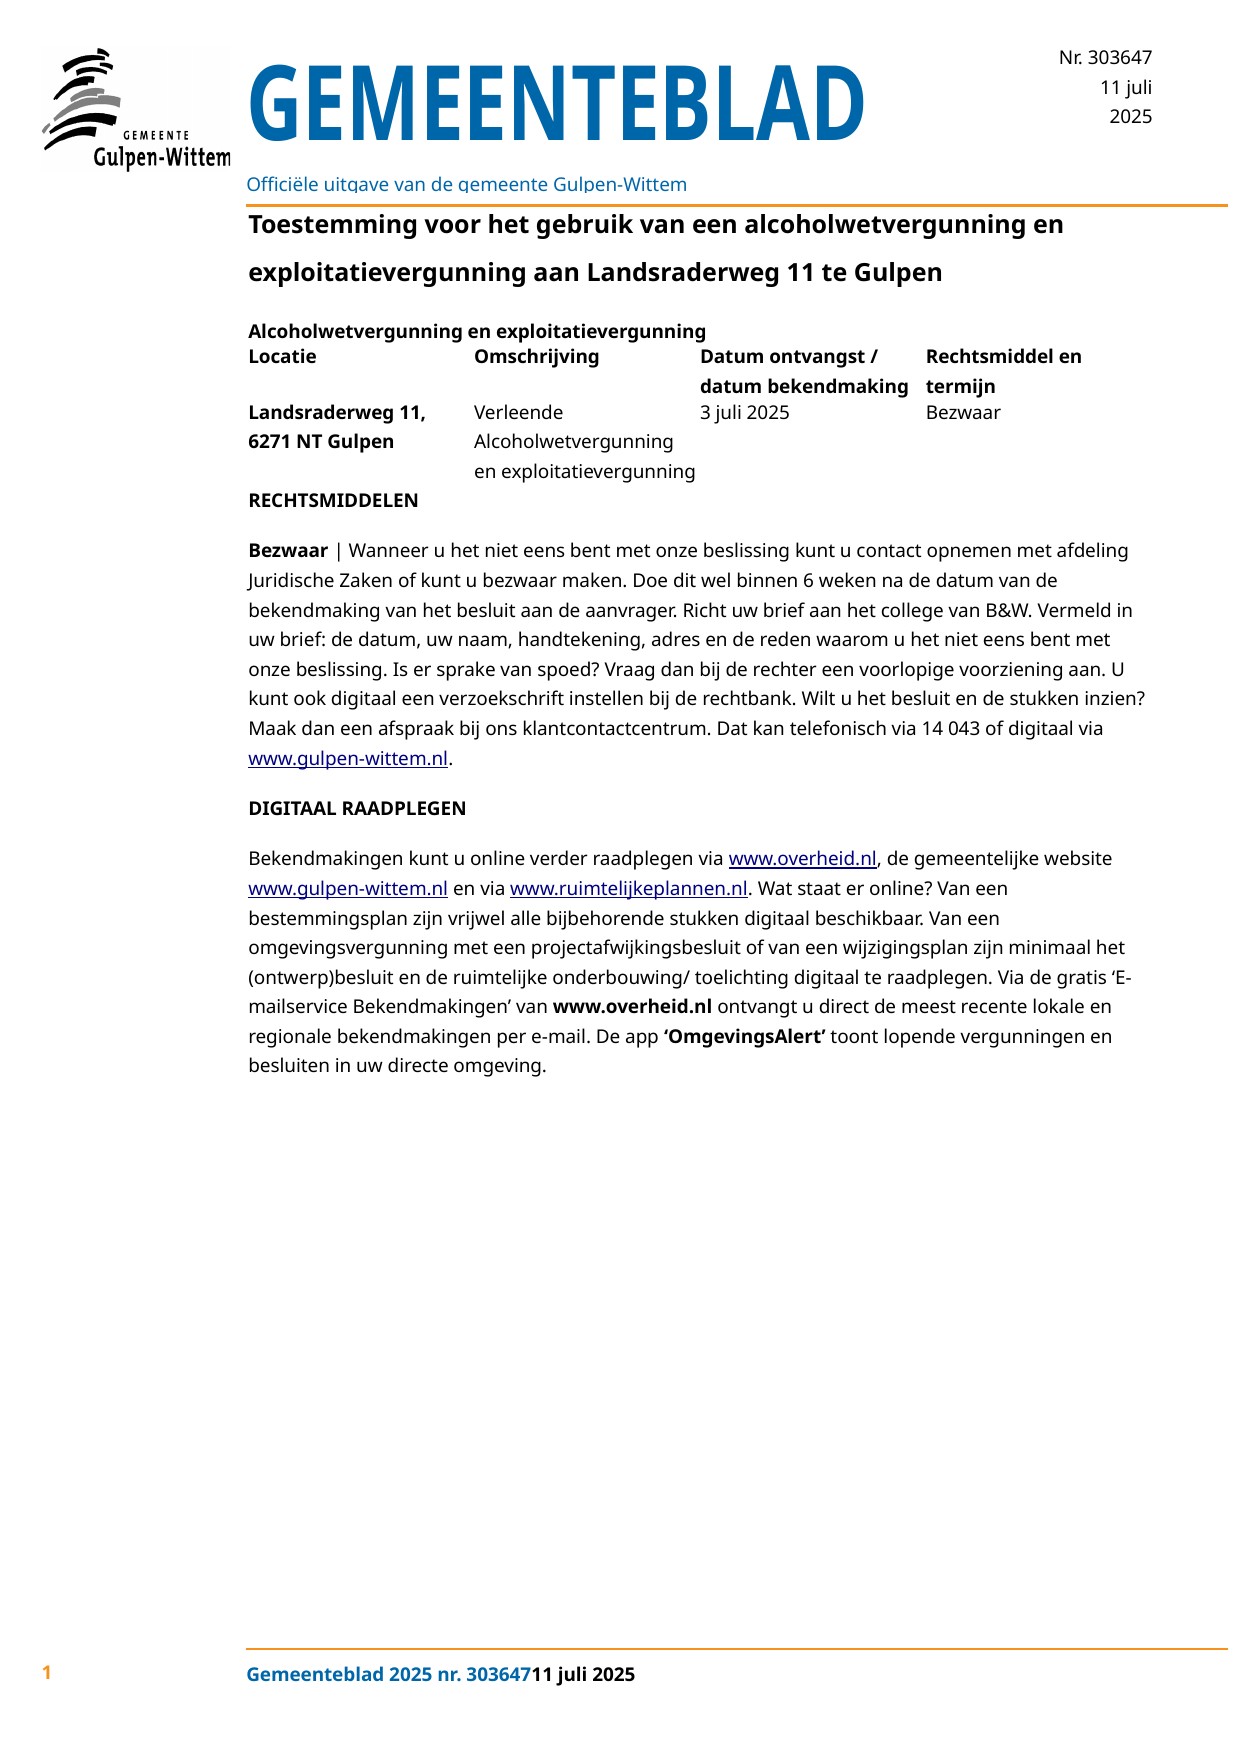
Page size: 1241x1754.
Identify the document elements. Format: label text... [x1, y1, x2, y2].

table_cell Verleende Alcoholwetvergunning en exploitatievergunning [474, 399, 700, 484]
text Bekendmakingen kunt u online verder raadplegen via www.overheid.nl, de gemeentelijke website www.gulpen-wittem.nl en via www.ruimtelijkeplannen.nl. Wat staat er online? Van een bestemmingsplan zijn vrijwel alle bijbehorende stukken digitaal beschikbaar. Van een omgevingsvergunning met een projectafwijkingsbesluit of van een wijzigingsplan zijn minimaal het (ontwerp)besluit en de ruimtelijke onderbouwing/ toelichting digitaal te raadplegen. Via de gratis ‘E-mailservice Bekendmakingen’ van www.overheid.nl ontvangt u direct de meest recente lokale en regionale bekendmakingen per e-mail. De app ‘OmgevingsAlert’ toont lopende vergunningen en besluiten in uw directe omgeving. [248, 846, 1152, 1078]
text RECHTSMIDDELEN [248, 487, 1152, 513]
text Toestemming voor het gebruik van een alcoholwetvergunning en exploitatievergunning aan Landsraderweg 11 te Gulpen [248, 207, 1152, 288]
table_cell Landsraderweg 11, 6271 NT Gulpen [248, 399, 474, 484]
table_cell Omschrijving [474, 344, 700, 399]
text Bezwaar | Wanneer u het niet eens bent met onze beslissing kunt u contact opnemen met afdeling Juridische Zaken of kunt u bezwaar maken. Doe dit wel binnen 6 weken na de datum van de bekendmaking van het besluit aan de aanvrager. Richt uw brief aan het college van B&W. Vermeld in uw brief: de datum, uw naam, handtekening, adres en de reden waarom u het niet eens bent met onze beslissing. Is er sprake van spoed? Vraag dan bij de rechter een voorlopige voorziening aan. U kunt ook digitaal een verzoekschrift instellen bij de rechtbank. Wilt u het besluit en de stukken inzien? Maak dan een afspraak bij ons klantcontactcentrum. Dat kan telefonisch via 14 043 of digitaal via www.gulpen-wittem.nl. [248, 538, 1152, 770]
table_cell Datum ontvangst / datum bekendmaking [700, 344, 926, 399]
table_cell Locatie [248, 344, 474, 399]
table_header Alcoholwetvergunning en exploitatievergunning [248, 318, 1152, 344]
text DIGITAAL RAADPLEGEN [248, 795, 1152, 821]
picture [41, 47, 231, 172]
table_cell Rechtsmiddel en termijn [926, 344, 1152, 399]
table_cell 3 juli 2025 [700, 399, 926, 484]
table_cell Bezwaar [926, 399, 1152, 484]
